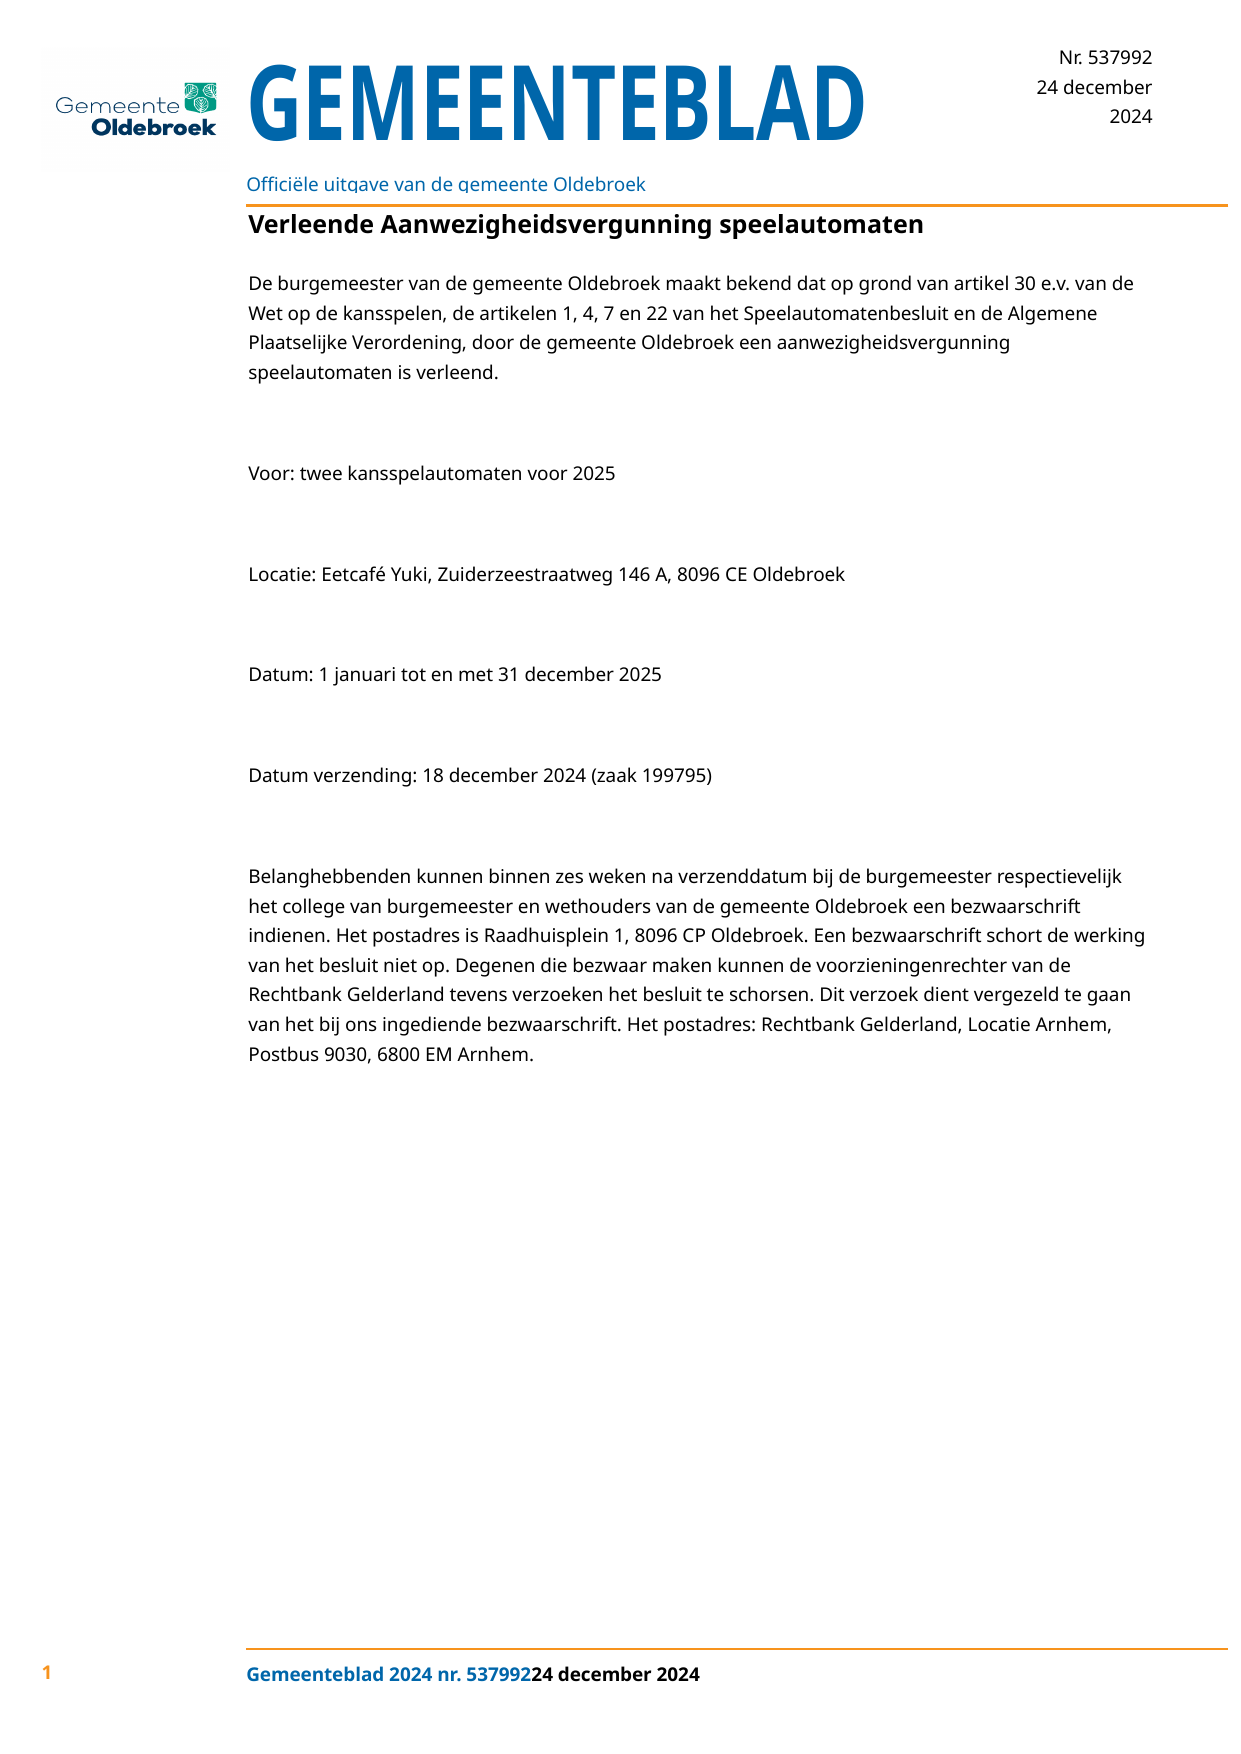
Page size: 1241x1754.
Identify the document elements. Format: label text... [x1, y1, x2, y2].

text Datum verzending: 18 december 2024 (zaak 199795) [248, 762, 1152, 788]
text Belanghebbenden kunnen binnen zes weken na verzenddatum bij de burgemeester respectievelijk het college van burgemeester en wethouders van de gemeente Oldebroek een bezwaarschrift indienen. Het postadres is Raadhuisplein 1, 8096 CP Oldebroek. Een bezwaarschrift schort de werking van het besluit niet op. Degenen die bezwaar maken kunnen de voorzieningenrechter van de Rechtbank Gelderland tevens verzoeken het besluit te schorsen. Dit verzoek dient vergezeld te gaan van het bij ons ingediende bezwaarschrift. Het postadres: Rechtbank Gelderland, Locatie Arnhem, Postbus 9030, 6800 EM Arnhem. [248, 863, 1152, 1066]
text Verleende Aanwezigheidsvergunning speelautomaten [248, 207, 1152, 241]
text Voor: twee kansspelautomaten voor 2025 [248, 460, 1152, 486]
text De burgemeester van de gemeente Oldebroek maakt bekend dat op grond van artikel 30 e.v. van de Wet op de kansspelen, de artikelen 1, 4, 7 en 22 van het Speelautomatenbesluit en de Algemene Plaatselijke Verordening, door de gemeente Oldebroek een aanwezigheidsvergunning speelautomaten is verleend. [248, 270, 1152, 385]
text Datum: 1 januari tot en met 31 december 2025 [248, 662, 1152, 687]
picture [41, 47, 231, 172]
text Locatie: Eetcafé Yuki, Zuiderzeestraatweg 146 A, 8096 CE Oldebroek [248, 561, 1152, 586]
